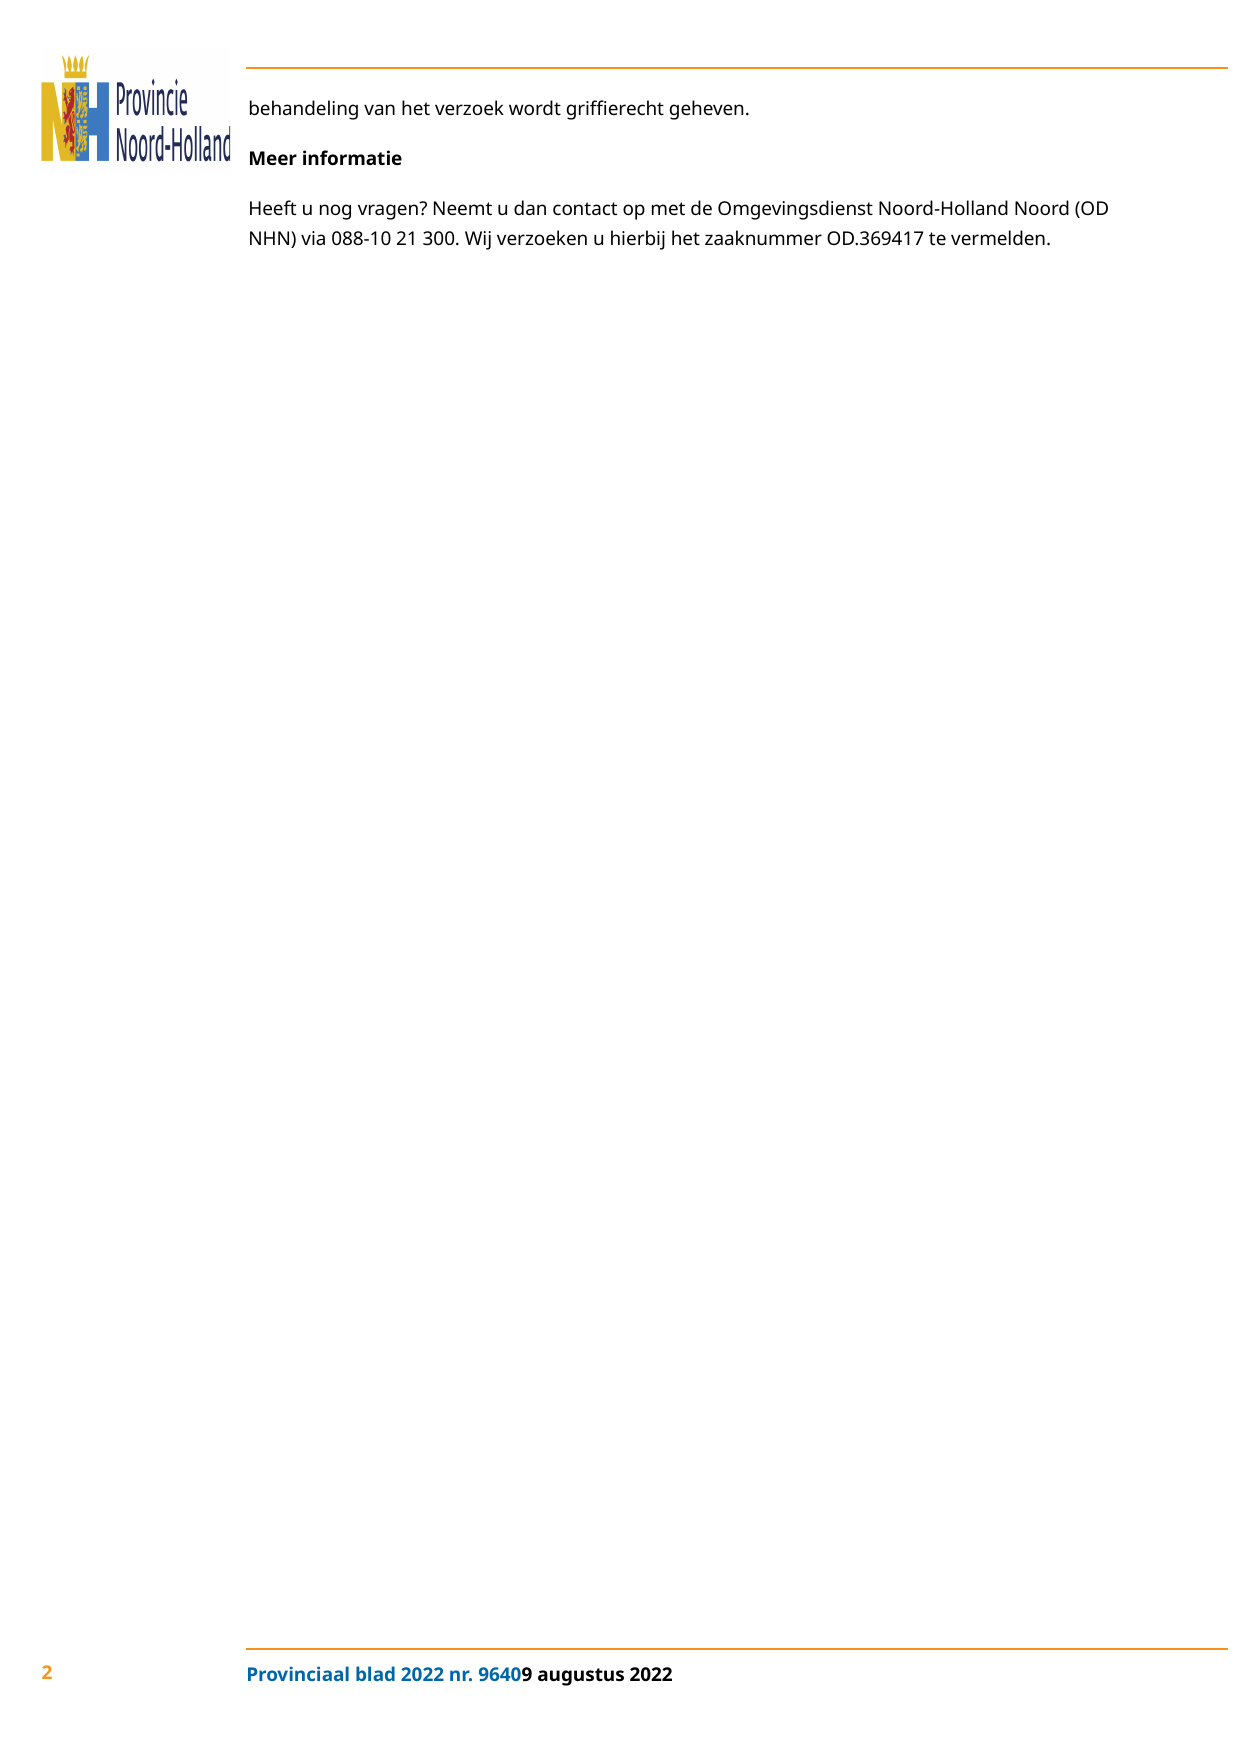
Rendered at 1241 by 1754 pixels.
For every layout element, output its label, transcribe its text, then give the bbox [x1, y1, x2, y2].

picture [41, 47, 231, 172]
text behandeling van het verzoek wordt griffierecht geheven. [248, 95, 1152, 121]
text Meer informatie [248, 145, 1152, 171]
text Heeft u nog vragen? Neemt u dan contact op met de Omgevingsdienst Noord-Holland Noord (OD NHN) via 088-10 21 300. Wij verzoeken u hierbij het zaaknummer OD.369417 te vermelden. [248, 196, 1152, 251]
